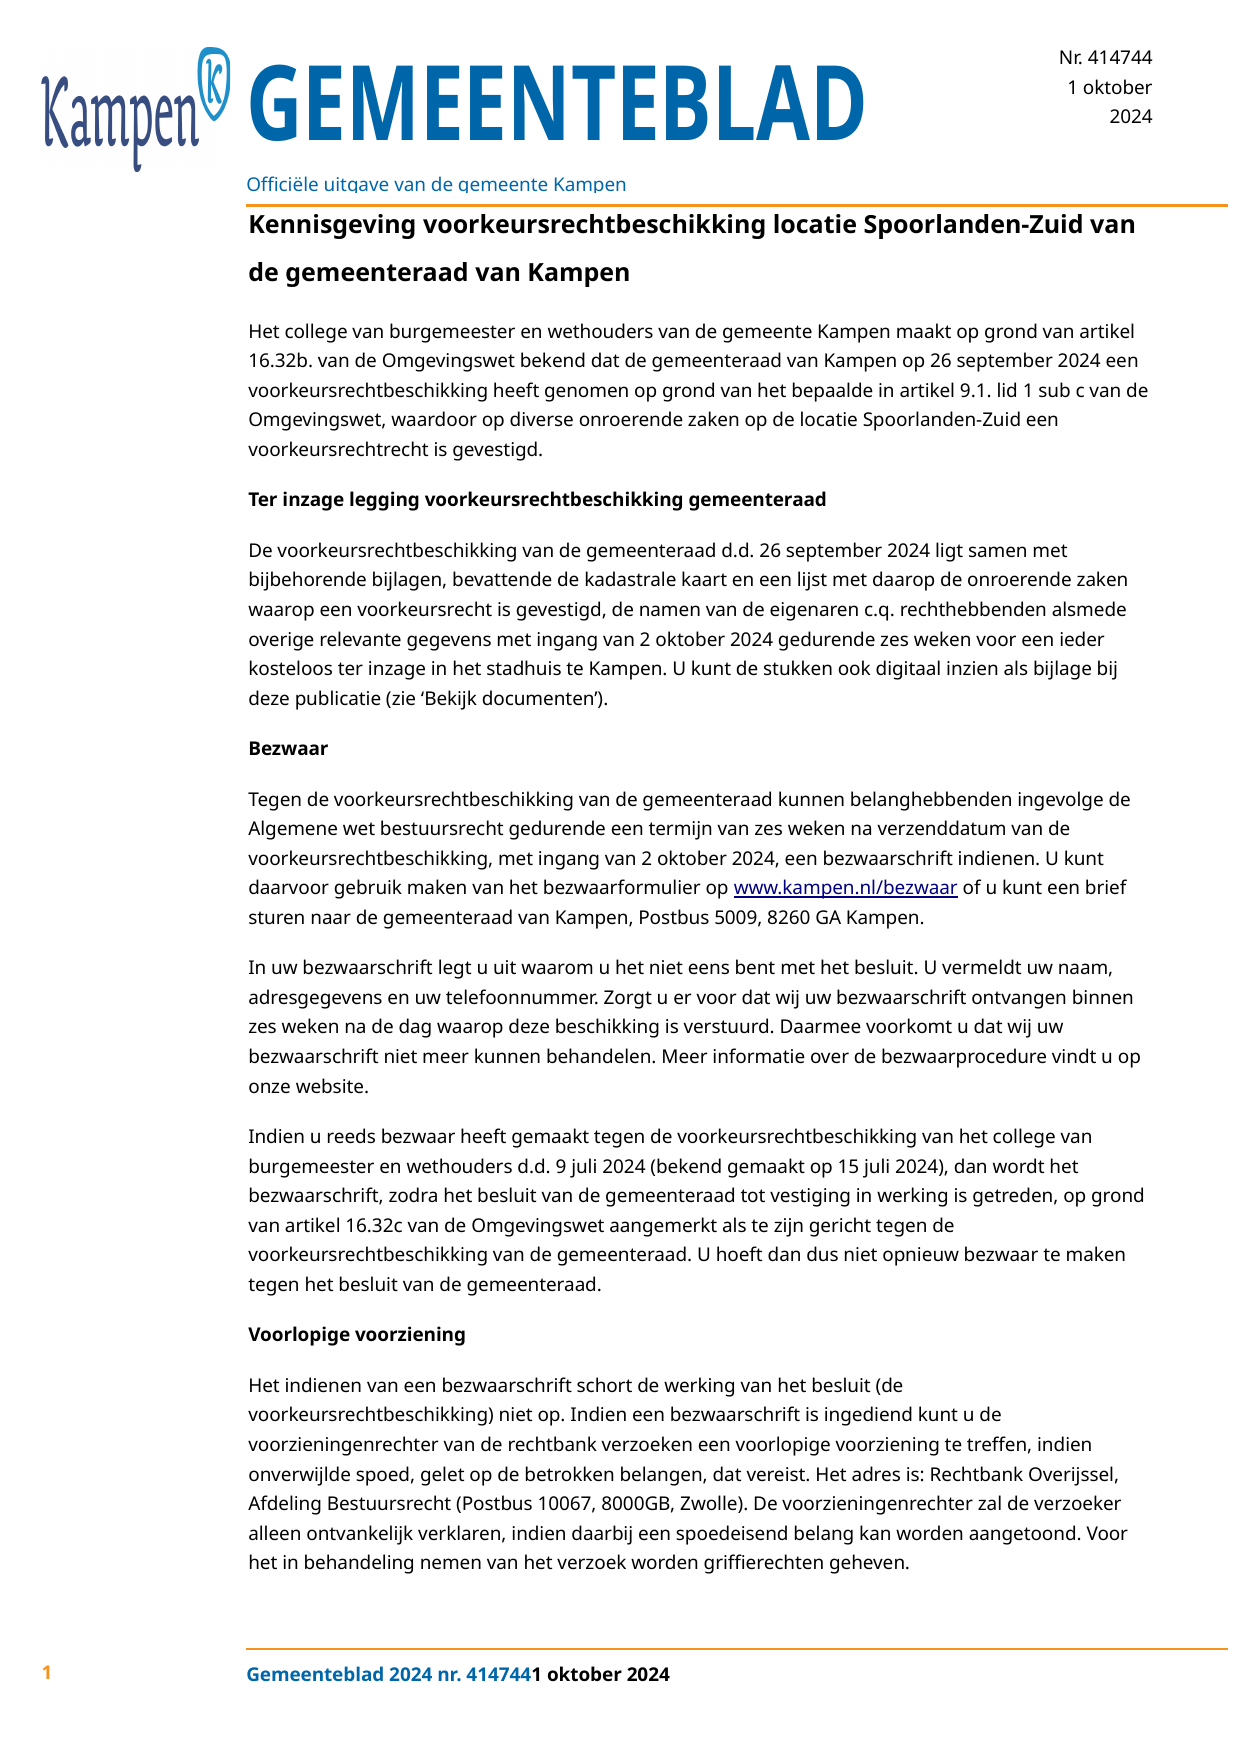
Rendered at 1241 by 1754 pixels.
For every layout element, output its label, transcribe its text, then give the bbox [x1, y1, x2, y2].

text In uw bezwaarschrift legt u uit waarom u het niet eens bent met het besluit. U vermeldt uw naam, adresgegevens en uw telefoonnummer. Zorgt u er voor dat wij uw bezwaarschrift ontvangen binnen zes weken na de dag waarop deze beschikking is verstuurd. Daarmee voorkomt u dat wij uw bezwaarschrift niet meer kunnen behandelen. Meer informatie over de bezwaarprocedure vindt u op onze website. [248, 954, 1152, 1099]
text Tegen de voorkeursrechtbeschikking van de gemeenteraad kunnen belanghebbenden ingevolge de Algemene wet bestuursrecht gedurende een termijn van zes weken na verzenddatum van de voorkeursrechtbeschikking, met ingang van 2 oktober 2024, een bezwaarschrift indienen. U kunt daarvoor gebruik maken van het bezwaarformulier op www.kampen.nl/bezwaar of u kunt een brief sturen naar de gemeenteraad van Kampen, Postbus 5009, 8260 GA Kampen. [248, 786, 1152, 930]
text Het indienen van een bezwaarschrift schort de werking van het besluit (de voorkeursrechtbeschikking) niet op. Indien een bezwaarschrift is ingediend kunt u de voorzieningenrechter van de rechtbank verzoeken een voorlopige voorziening te treffen, indien onverwijlde spoed, gelet op de betrokken belangen, dat vereist. Het adres is: Rechtbank Overijssel, Afdeling Bestuursrecht (Postbus 10067, 8000GB, Zwolle). De voorzieningenrechter zal de verzoeker alleen ontvankelijk verklaren, indien daarbij een spoedeisend belang kan worden aangetoond. Voor het in behandeling nemen van het verzoek worden griffierechten geheven. [248, 1372, 1152, 1575]
text Het college van burgemeester en wethouders van de gemeente Kampen maakt op grond van artikel 16.32b. van de Omgevingswet bekend dat de gemeenteraad van Kampen op 26 september 2024 een voorkeursrechtbeschikking heeft genomen op grond van het bepaalde in artikel 9.1. lid 1 sub c van de Omgevingswet, waardoor op diverse onroerende zaken op de locatie Spoorlanden-Zuid een voorkeursrechtrecht is gevestigd. [248, 318, 1152, 462]
picture [41, 47, 231, 172]
text Bezwaar [248, 735, 1152, 761]
text Indien u reeds bezwaar heeft gemaakt tegen de voorkeursrechtbeschikking van het college van burgemeester en wethouders d.d. 9 juli 2024 (bekend gemaakt op 15 juli 2024), dan wordt het bezwaarschrift, zodra het besluit van de gemeenteraad tot vestiging in werking is getreden, op grond van artikel 16.32c van de Omgevingswet aangemerkt als te zijn gericht tegen de voorkeursrechtbeschikking van de gemeenteraad. U hoeft dan dus niet opnieuw bezwaar te maken tegen het besluit van de gemeenteraad. [248, 1123, 1152, 1297]
text Voorlopige voorziening [248, 1322, 1152, 1347]
text De voorkeursrechtbeschikking van de gemeenteraad d.d. 26 september 2024 ligt samen met bijbehorende bijlagen, bevattende de kadastrale kaart en een lijst met daarop de onroerende zaken waarop een voorkeursrecht is gevestigd, de namen van de eigenaren c.q. rechthebbenden alsmede overige relevante gegevens met ingang van 2 oktober 2024 gedurende zes weken voor een ieder kosteloos ter inzage in het stadhuis te Kampen. U kunt de stukken ook digitaal inzien als bijlage bij deze publicatie (zie ‘Bekijk documenten’). [248, 537, 1152, 711]
text Kennisgeving voorkeursrechtbeschikking locatie Spoorlanden-Zuid van de gemeenteraad van Kampen [248, 207, 1152, 288]
text Ter inzage legging voorkeursrechtbeschikking gemeenteraad [248, 487, 1152, 512]
